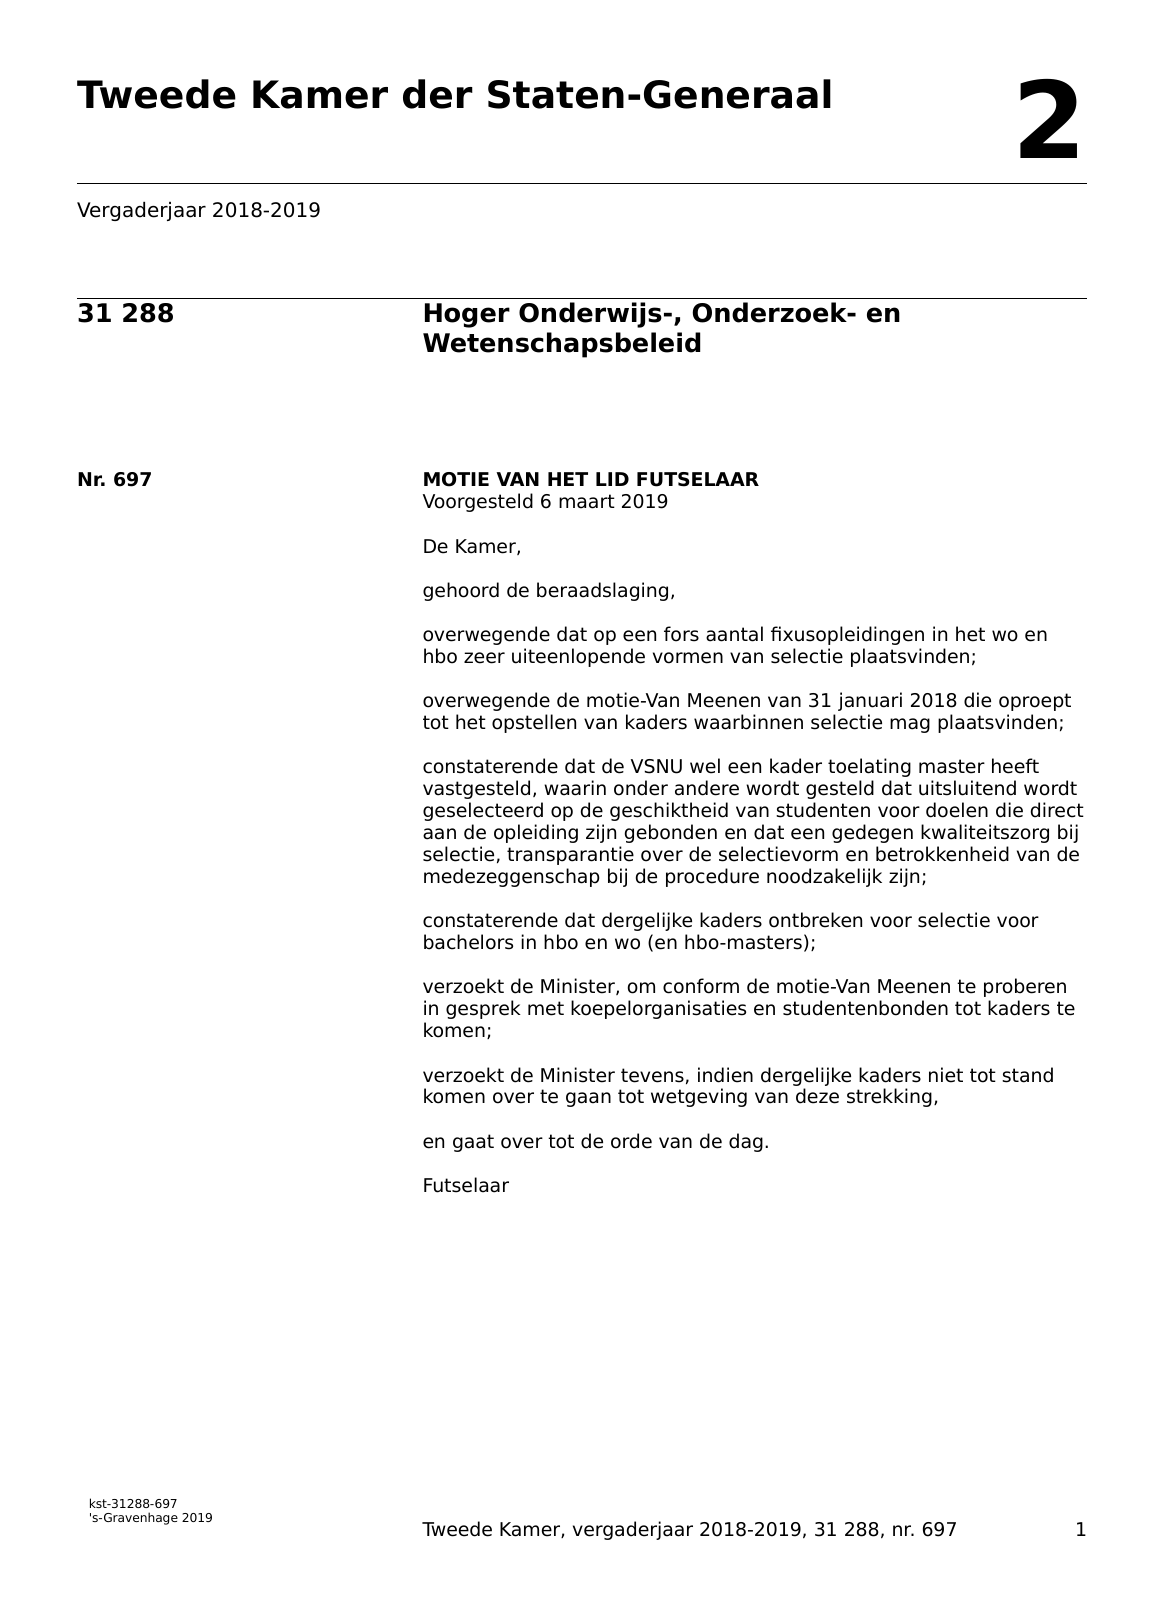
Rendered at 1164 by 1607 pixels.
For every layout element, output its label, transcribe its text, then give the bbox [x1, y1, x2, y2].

text verzoekt de Minister, om conform de motie-Van Meenen te proberen in gesprek met koepelorganisaties en studentenbonden tot kaders te komen; [422, 976, 1087, 1042]
text Voorgesteld 6 maart 2019 [422, 491, 1087, 513]
text 's-Gravenhage 2019 [88, 1511, 323, 1525]
text Futselaar [422, 1175, 1087, 1197]
text De Kamer, [422, 536, 1087, 557]
text kst-31288-697 [88, 1497, 323, 1511]
subtitle Nr. 697 MOTIE VAN HET LID FUTSELAAR [77, 469, 1087, 491]
table_header Tweede Kamer der Staten-Generaal [77, 59, 886, 183]
text constaterende dat dergelijke kaders ontbreken voor selectie voor bachelors in hbo en wo (en hbo-masters); [422, 910, 1087, 954]
table_cell Vergaderjaar 2018-2019 [77, 184, 1087, 298]
text overwegende dat op een fors aantal fixusopleidingen in het wo en hbo zeer uiteenlopende vormen van selectie plaatsvinden; [422, 624, 1087, 668]
table_header 2 [886, 59, 1087, 183]
text en gaat over tot de orde van de dag. [422, 1131, 1087, 1153]
subtitle 31 288 Hoger Onderwijs-, Onderzoek- en Wetenschapsbeleid [77, 299, 1087, 358]
text overwegende de motie-Van Meenen van 31 januari 2018 die oproept tot het opstellen van kaders waarbinnen selectie mag plaatsvinden; [422, 690, 1087, 734]
text gehoord de beraadslaging, [422, 580, 1087, 602]
text constaterende dat de VSNU wel een kader toelating master heeft vastgesteld, waarin onder andere wordt gesteld dat uitsluitend wordt geselecteerd op de geschiktheid van studenten voor doelen die direct aan de opleiding zijn gebonden en dat een gedegen kwaliteitszorg bij selectie, transparantie over de selectievorm en betrokkenheid van de medezeggenschap bij de procedure noodzakelijk zijn; [422, 756, 1087, 888]
text verzoekt de Minister tevens, indien dergelijke kaders niet tot stand komen over te gaan tot wetgeving van deze strekking, [422, 1064, 1087, 1108]
